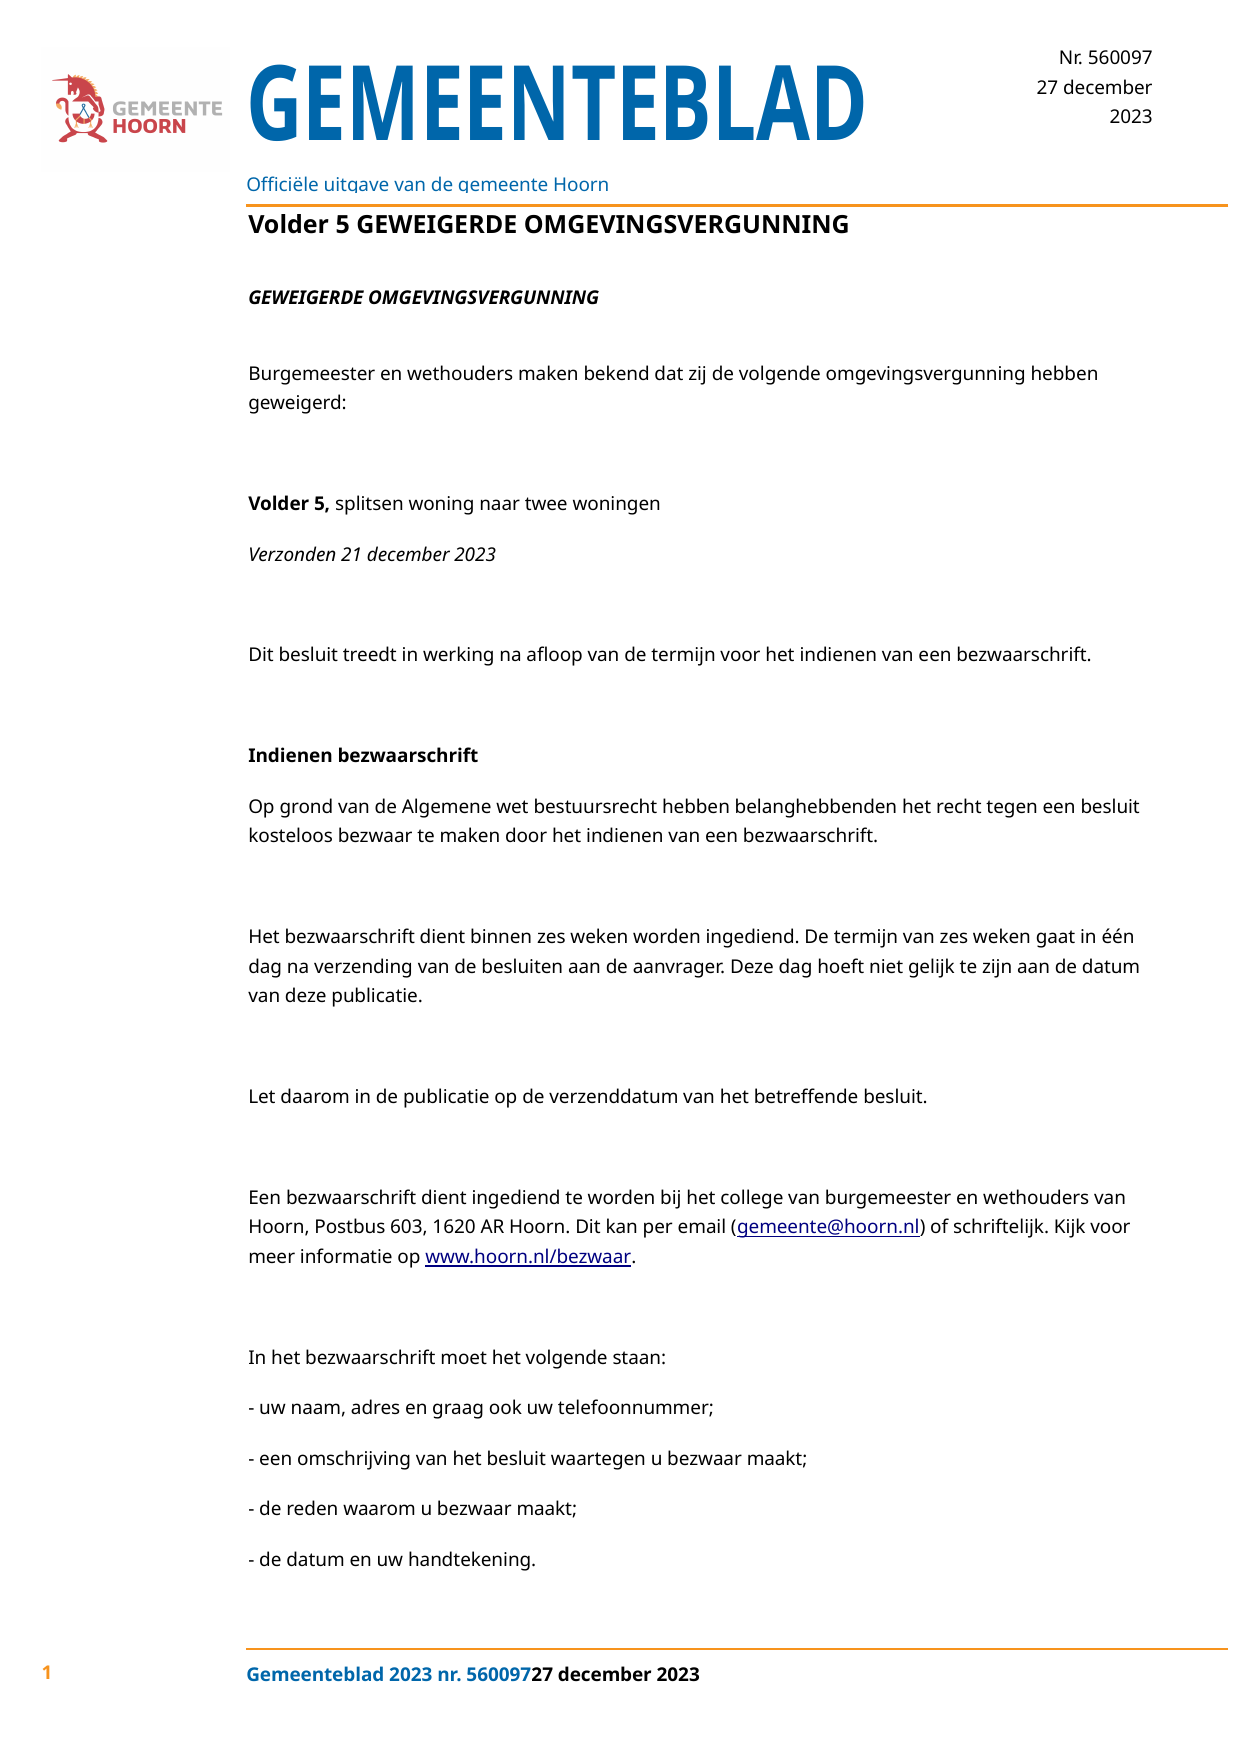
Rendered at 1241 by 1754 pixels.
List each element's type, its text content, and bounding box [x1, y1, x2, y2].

text Een bezwaarschrift dient ingediend te worden bij het college van burgemeester en wethouders van Hoorn, Postbus 603, 1620 AR Hoorn. Dit kan per email (gemeente@hoorn.nl) of schriftelijk. Kijk voor meer informatie op www.hoorn.nl/bezwaar. [248, 1184, 1152, 1269]
text GEWEIGERDE OMGEVINGSVERGUNNING [248, 284, 1152, 309]
text Burgemeester en wethouders maken bekend dat zij de volgende omgevingsvergunning hebben geweigerd: [248, 360, 1152, 415]
text - de reden waarom u bezwaar maakt; [248, 1495, 1152, 1521]
text Het bezwaarschrift dient binnen zes weken worden ingediend. De termijn van zes weken gaat in één dag na verzending van de besluiten aan de aanvrager. Deze dag hoeft niet gelijk te zijn aan de datum van deze publicatie. [248, 923, 1152, 1008]
text - een omschrijving van het besluit waartegen u bezwaar maakt; [248, 1445, 1152, 1471]
text Verzonden 21 december 2023 [248, 541, 1152, 567]
text Op grond van de Algemene wet bestuursrecht hebben belanghebbenden het recht tegen een besluit kosteloos bezwaar te maken door het indienen van een bezwaarschrift. [248, 793, 1152, 848]
text Volder 5, splitsen woning naar twee woningen [248, 490, 1152, 516]
text Let daarom in de publicatie op de verzenddatum van het betreffende besluit. [248, 1083, 1152, 1109]
text - uw naam, adres en graag ook uw telefoonnummer; [248, 1394, 1152, 1420]
text Volder 5 GEWEIGERDE OMGEVINGSVERGUNNING [248, 207, 1152, 241]
text Indienen bezwaarschrift [248, 742, 1152, 768]
picture [41, 47, 231, 172]
text In het bezwaarschrift moet het volgende staan: [248, 1344, 1152, 1370]
text - de datum en uw handtekening. [248, 1546, 1152, 1572]
text Dit besluit treedt in werking na afloop van de termijn voor het indienen van een bezwaarschrift. [248, 642, 1152, 667]
